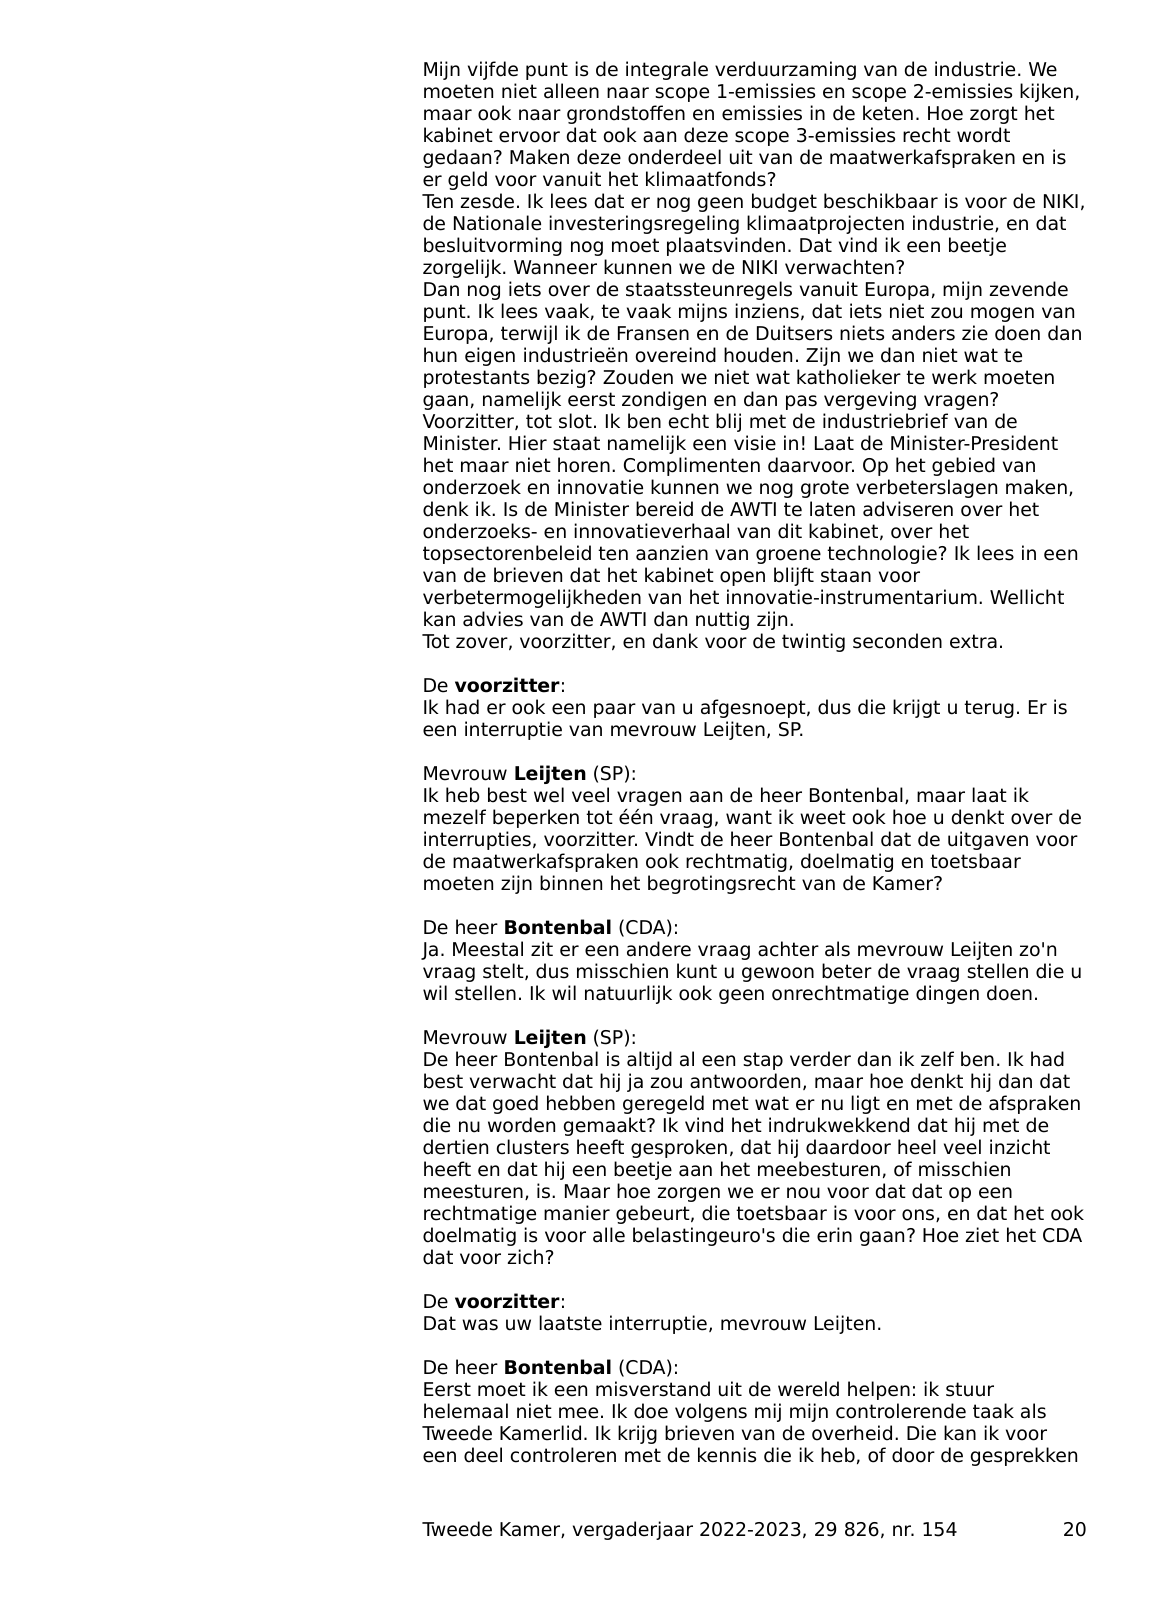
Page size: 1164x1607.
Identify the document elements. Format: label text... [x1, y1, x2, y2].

text Ja. Meestal zit er een andere vraag achter als mevrouw Leijten zo'n vraag stelt, dus misschien kunt u gewoon beter de vraag stellen die u wil stellen. Ik wil natuurlijk ook geen onrechtmatige dingen doen. [422, 939, 1087, 1005]
text Ik heb best wel veel vragen aan de heer Bontenbal, maar laat ik mezelf beperken tot één vraag, want ik weet ook hoe u denkt over de interrupties, voorzitter. Vindt de heer Bontenbal dat de uitgaven voor de maatwerkafspraken ook rechtmatig, doelmatig en toetsbaar moeten zijn binnen het begrotingsrecht van de Kamer? [422, 785, 1087, 895]
text De voorzitter: [422, 1291, 1087, 1313]
text Voorzitter, tot slot. Ik ben echt blij met de industriebrief van de Minister. Hier staat namelijk een visie in! Laat de Minister-President het maar niet horen. Complimenten daarvoor. Op het gebied van onderzoek en innovatie kunnen we nog grote verbeterslagen maken, denk ik. Is de Minister bereid de AWTI te laten adviseren over het onderzoeks- en innovatieverhaal van dit kabinet, over het topsectorenbeleid ten aanzien van groene technologie? Ik lees in een van de brieven dat het kabinet open blijft staan voor verbetermogelijkheden van het innovatie-instrumentarium. Wellicht kan advies van de AWTI dan nuttig zijn. [422, 411, 1087, 631]
text De heer Bontenbal (CDA): [422, 917, 1087, 939]
text Mevrouw Leijten (SP): [422, 1027, 1087, 1049]
text Mijn vijfde punt is de integrale verduurzaming van de industrie. We moeten niet alleen naar scope 1-emissies en scope 2-emissies kijken, maar ook naar grondstoffen en emissies in de keten. Hoe zorgt het kabinet ervoor dat ook aan deze scope 3-emissies recht wordt gedaan? Maken deze onderdeel uit van de maatwerkafspraken en is er geld voor vanuit het klimaatfonds? [422, 59, 1087, 191]
text Tot zover, voorzitter, en dank voor de twintig seconden extra. [422, 631, 1087, 652]
text Ik had er ook een paar van u afgesnoept, dus die krijgt u terug. Er is een interruptie van mevrouw Leijten, SP. [422, 697, 1087, 741]
text De heer Bontenbal (CDA): [422, 1357, 1087, 1379]
text Ten zesde. Ik lees dat er nog geen budget beschikbaar is voor de NIKI, de Nationale investeringsregeling klimaatprojecten industrie, en dat besluitvorming nog moet plaatsvinden. Dat vind ik een beetje zorgelijk. Wanneer kunnen we de NIKI verwachten? [422, 191, 1087, 279]
text Dan nog iets over de staatssteunregels vanuit Europa, mijn zevende punt. Ik lees vaak, te vaak mijns inziens, dat iets niet zou mogen van Europa, terwijl ik de Fransen en de Duitsers niets anders zie doen dan hun eigen industrieën overeind houden. Zijn we dan niet wat te protestants bezig? Zouden we niet wat katholieker te werk moeten gaan, namelijk eerst zondigen en dan pas vergeving vragen? [422, 279, 1087, 411]
text Dat was uw laatste interruptie, mevrouw Leijten. [422, 1313, 1087, 1335]
text Mevrouw Leijten (SP): [422, 763, 1087, 785]
text De voorzitter: [422, 675, 1087, 697]
text Eerst moet ik een misverstand uit de wereld helpen: ik stuur helemaal niet mee. Ik doe volgens mij mijn controlerende taak als Tweede Kamerlid. Ik krijg brieven van de overheid. Die kan ik voor een deel controleren met de kennis die ik heb, of door de gesprekken [422, 1379, 1087, 1467]
text De heer Bontenbal is altijd al een stap verder dan ik zelf ben. Ik had best verwacht dat hij ja zou antwoorden, maar hoe denkt hij dan dat we dat goed hebben geregeld met wat er nu ligt en met de afspraken die nu worden gemaakt? Ik vind het indrukwekkend dat hij met de dertien clusters heeft gesproken, dat hij daardoor heel veel inzicht heeft en dat hij een beetje aan het meebesturen, of misschien meesturen, is. Maar hoe zorgen we er nou voor dat dat op een rechtmatige manier gebeurt, die toetsbaar is voor ons, en dat het ook doelmatig is voor alle belastingeuro's die erin gaan? Hoe ziet het CDA dat voor zich? [422, 1049, 1087, 1269]
